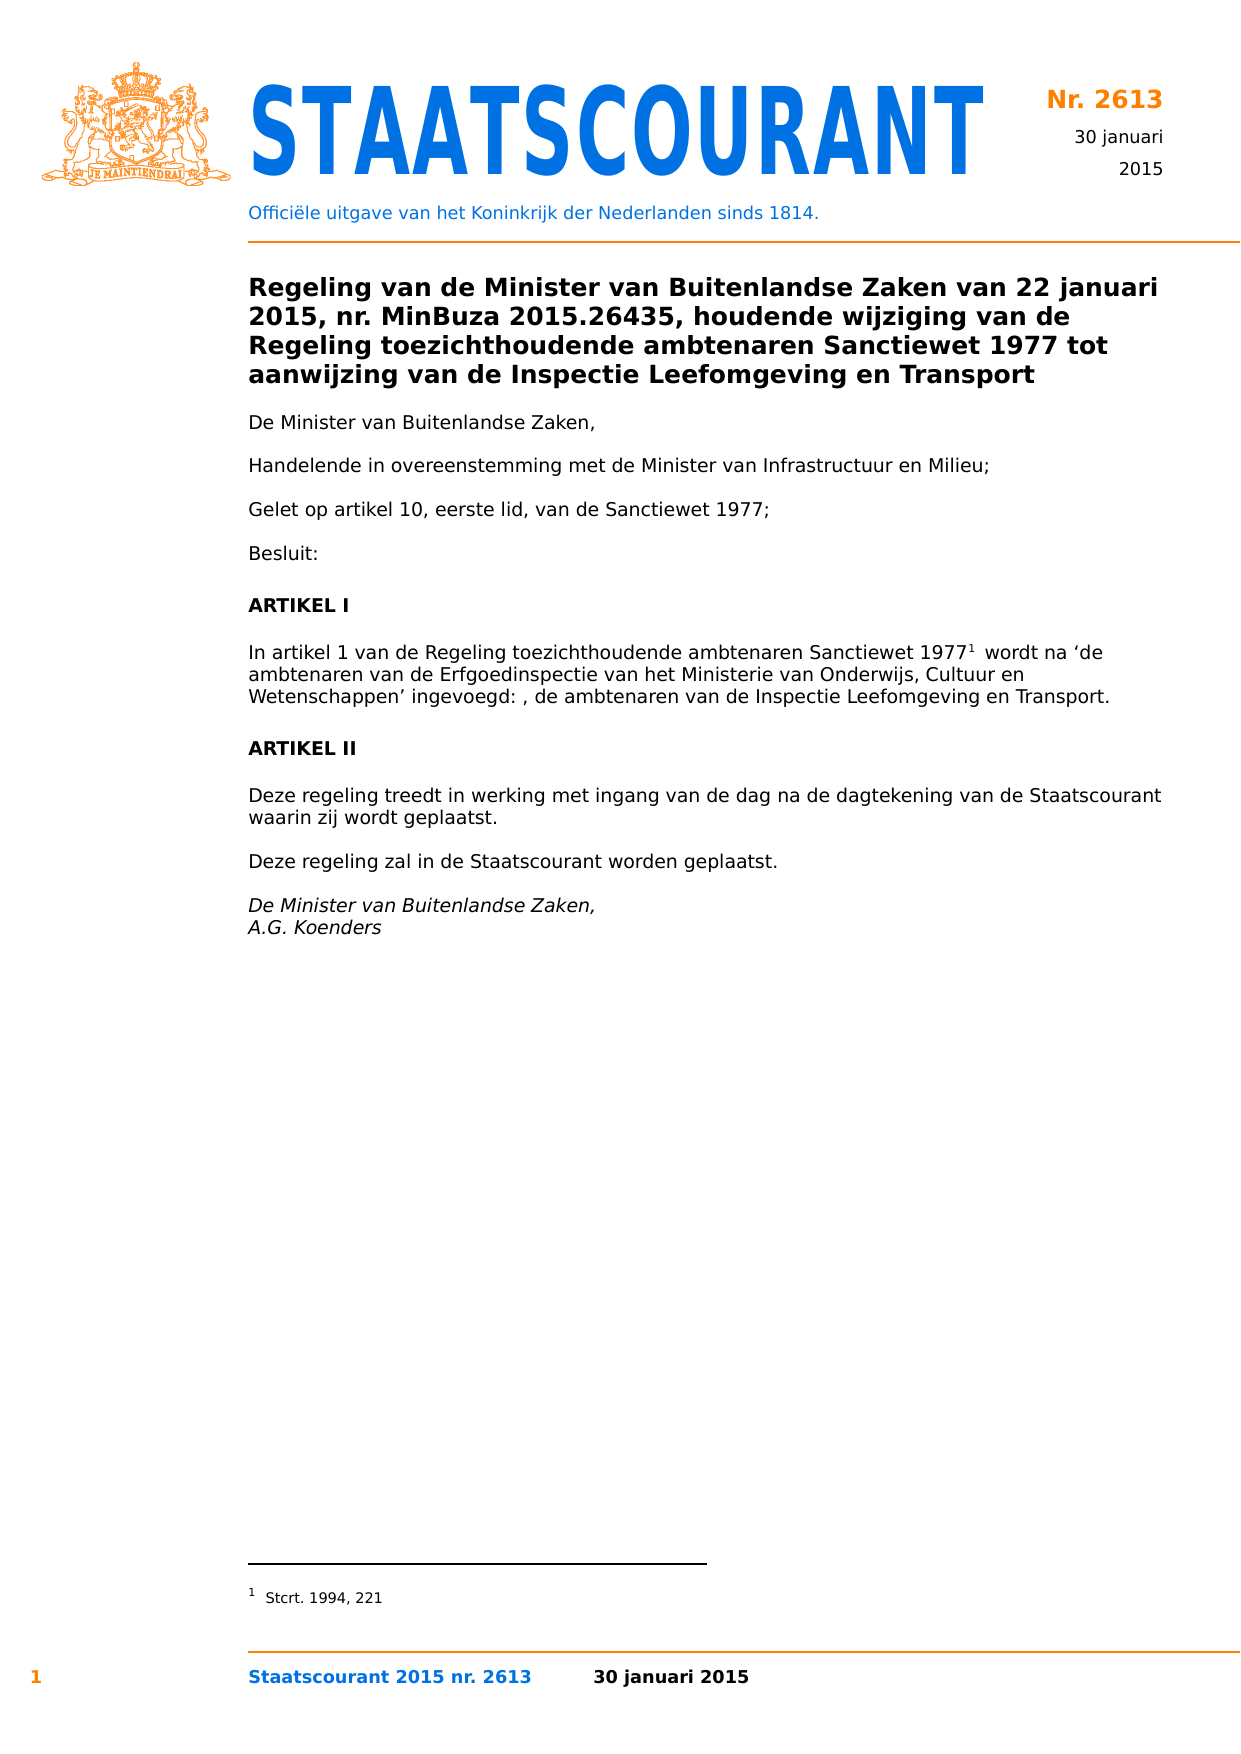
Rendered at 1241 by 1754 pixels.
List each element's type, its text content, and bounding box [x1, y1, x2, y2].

text In artikel 1 van de Regeling toezichthoudende ambtenaren Sanctiewet 1977 wordt na ‘de ambtenaren van de Erfgoedinspectie van het Ministerie van Onderwijs, Cultuur en Wetenschappen’ ingevoegd: , de ambtenaren van de Inspectie Leefomgeving en Transport. [248, 642, 1163, 708]
subtitle ARTIKEL I [248, 595, 1163, 617]
subtitle ARTIKEL II [248, 738, 1163, 760]
table_cell 30 januari [998, 121, 1240, 153]
text Deze regeling treedt in werking met ingang van de dag na de dagtekening van de Staatscourant waarin zij wordt geplaatst. [248, 785, 1163, 829]
table_cell Officiële uitgave van het Koninkrijk der Nederlanden sinds 1814. [248, 203, 1240, 241]
text Besluit: [248, 543, 1163, 565]
text Stcrt. 1994, 221 [248, 1586, 1163, 1608]
text Handelende in overeenstemming met de Minister van Infrastructuur en Milieu; [248, 455, 1163, 477]
table_header STAATSCOURANT [248, 62, 998, 203]
text Deze regeling zal in de Staatscourant worden geplaatst. [248, 851, 1163, 873]
picture [41, 62, 231, 186]
text De Minister van Buitenlandse Zaken, A.G. Koenders [248, 895, 1163, 939]
table_cell 2015 [998, 153, 1240, 203]
subtitle Regeling van de Minister van Buitenlandse Zaken van 22 januari 2015, nr. MinBuza 2015.26435, houdende wijziging van de Regeling toezichthoudende ambtenaren Sanctiewet 1977 tot aanwijzing van de Inspectie Leefomgeving en Transport [248, 273, 1163, 390]
text Gelet op artikel 10, eerste lid, van de Sanctiewet 1977; [248, 499, 1163, 521]
table_header [25, 62, 248, 241]
table_header Nr. 2613 [998, 62, 1240, 121]
text De Minister van Buitenlandse Zaken, [248, 412, 1163, 433]
